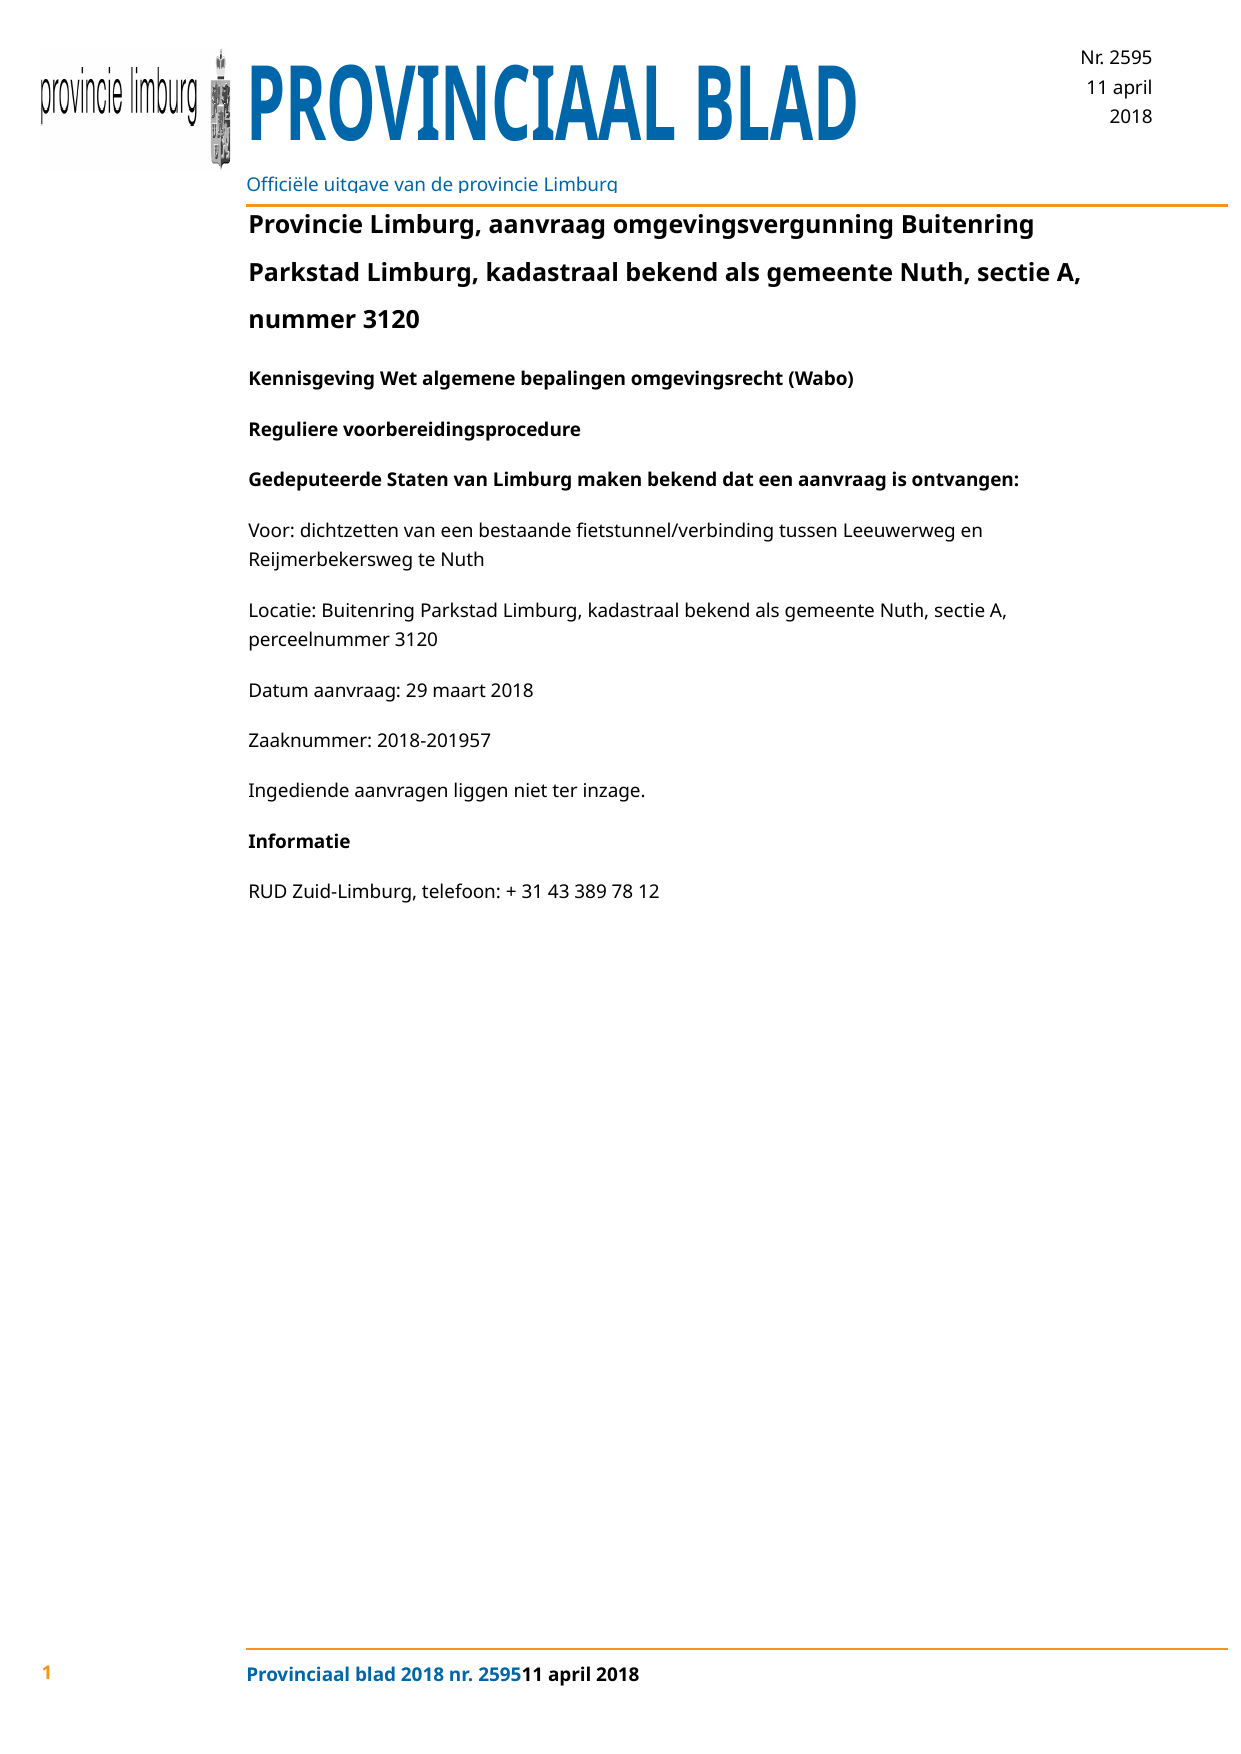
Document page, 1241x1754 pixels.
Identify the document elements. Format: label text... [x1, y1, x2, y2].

text Locatie: Buitenring Parkstad Limburg, kadastraal bekend als gemeente Nuth, sectie A, perceelnummer 3120 [248, 597, 1152, 652]
text Informatie [248, 828, 1152, 854]
text Reguliere voorbereidingsprocedure [248, 416, 1152, 442]
picture [41, 47, 231, 172]
text Datum aanvraag: 29 maart 2018 [248, 677, 1152, 702]
text RUD Zuid-Limburg, telefoon: + 31 43 389 78 12 [248, 878, 1152, 904]
text Provincie Limburg, aanvraag omgevingsvergunning Buitenring Parkstad Limburg, kadastraal bekend als gemeente Nuth, sectie A, nummer 3120 [248, 207, 1152, 336]
text Zaaknummer: 2018-201957 [248, 727, 1152, 753]
text Kennisgeving Wet algemene bepalingen omgevingsrecht (Wabo) [248, 366, 1152, 391]
text Gedeputeerde Staten van Limburg maken bekend dat een aanvraag is ontvangen: [248, 466, 1152, 492]
text Voor: dichtzetten van een bestaande fietstunnel/verbinding tussen Leeuwerweg en Reijmerbekersweg te Nuth [248, 517, 1152, 572]
text Ingediende aanvragen liggen niet ter inzage. [248, 778, 1152, 803]
